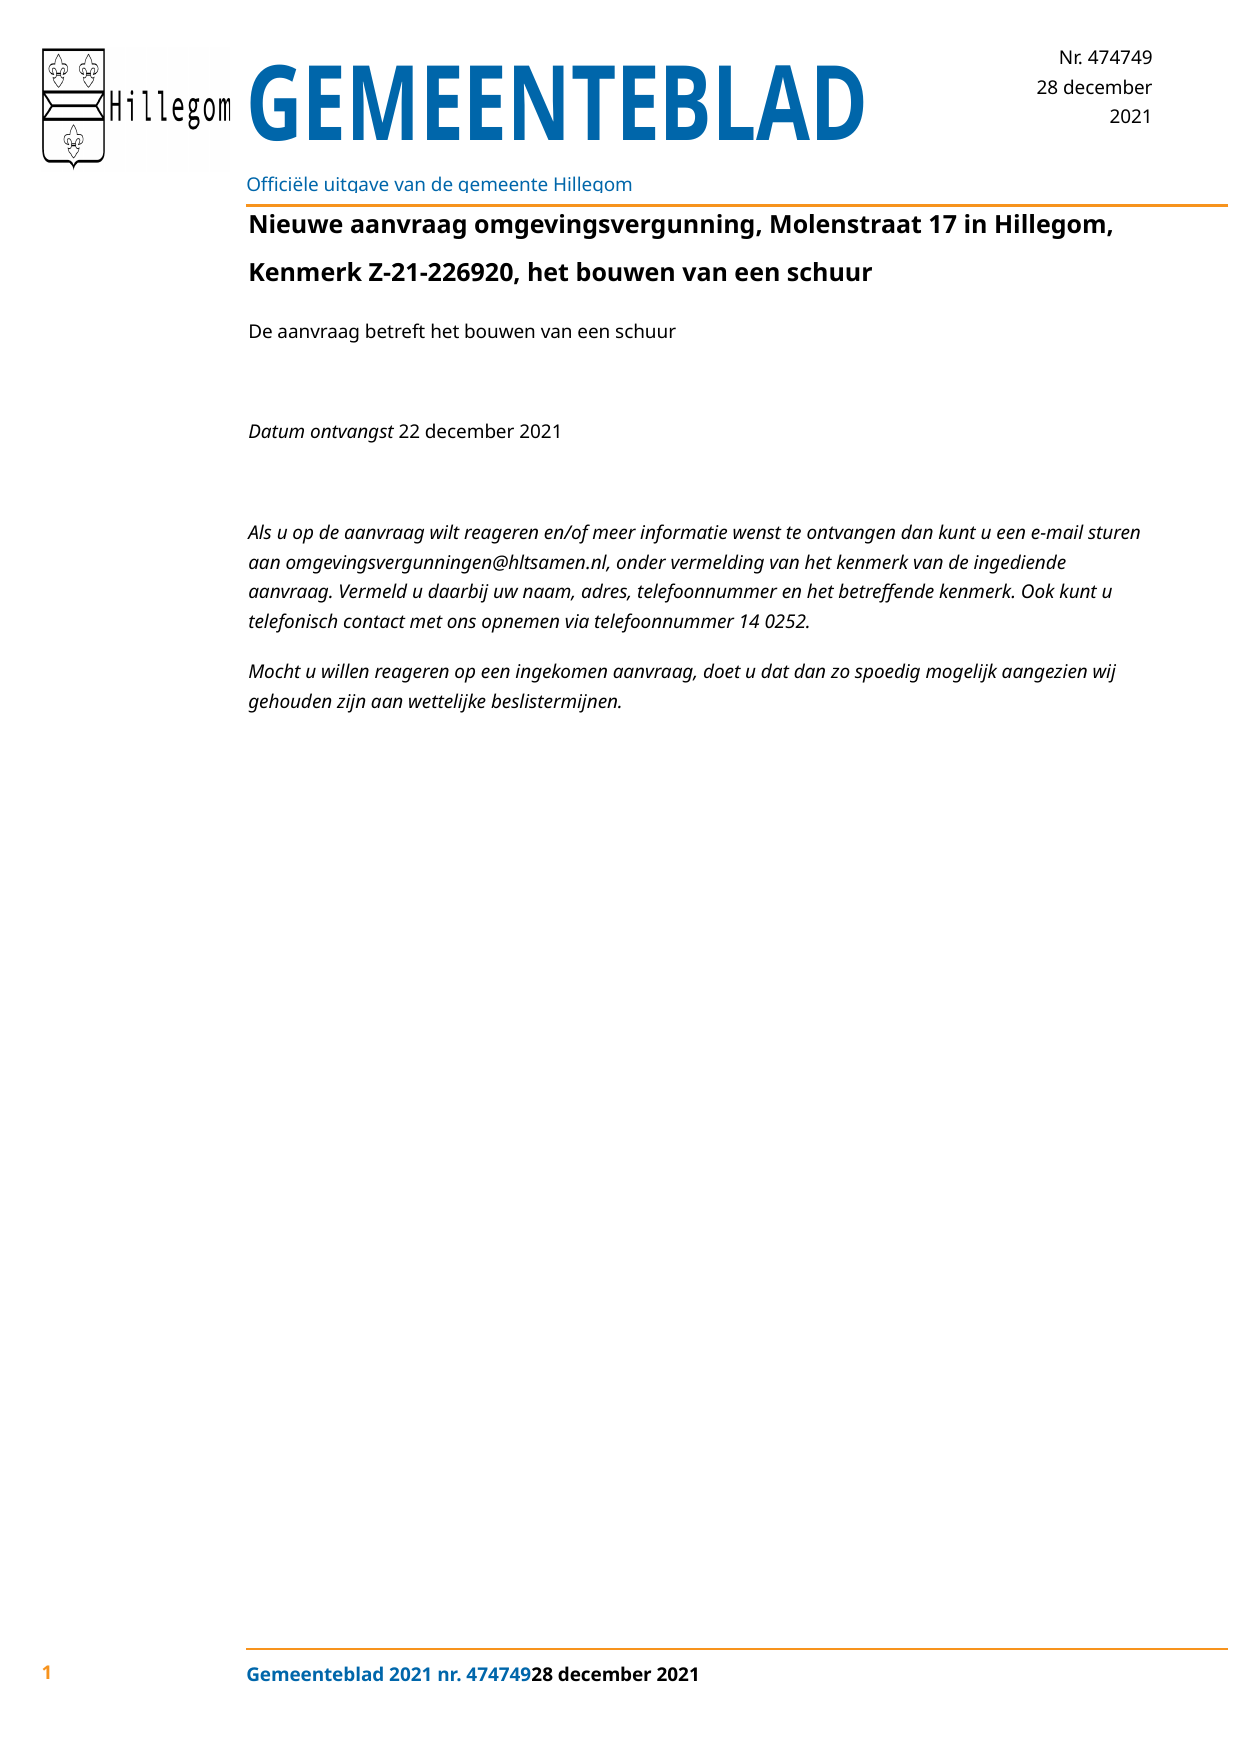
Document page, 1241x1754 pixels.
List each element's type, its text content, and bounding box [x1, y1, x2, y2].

picture [41, 47, 231, 172]
text Nieuwe aanvraag omgevingsvergunning, Molenstraat 17 in Hillegom, Kenmerk Z-21-226920, het bouwen van een schuur [248, 207, 1152, 288]
text Mocht u willen reageren op een ingekomen aanvraag, doet u dat dan zo spoedig mogelijk aangezien wij gehouden zijn aan wettelijke beslistermijnen. [248, 659, 1152, 714]
text Als u op de aanvraag wilt reageren en/of meer informatie wenst te ontvangen dan kunt u een e-mail sturen aan omgevingsvergunningen@hltsamen.nl, onder vermelding van het kenmerk van de ingediende aanvraag. Vermeld u daarbij uw naam, adres, telefoonnummer en het betreffende kenmerk. Ook kunt u telefonisch contact met ons opnemen via telefoonnummer 14 0252. [248, 519, 1152, 634]
text Datum ontvangst 22 december 2021 [248, 419, 1152, 444]
text De aanvraag betreft het bouwen van een schuur [248, 318, 1152, 344]
